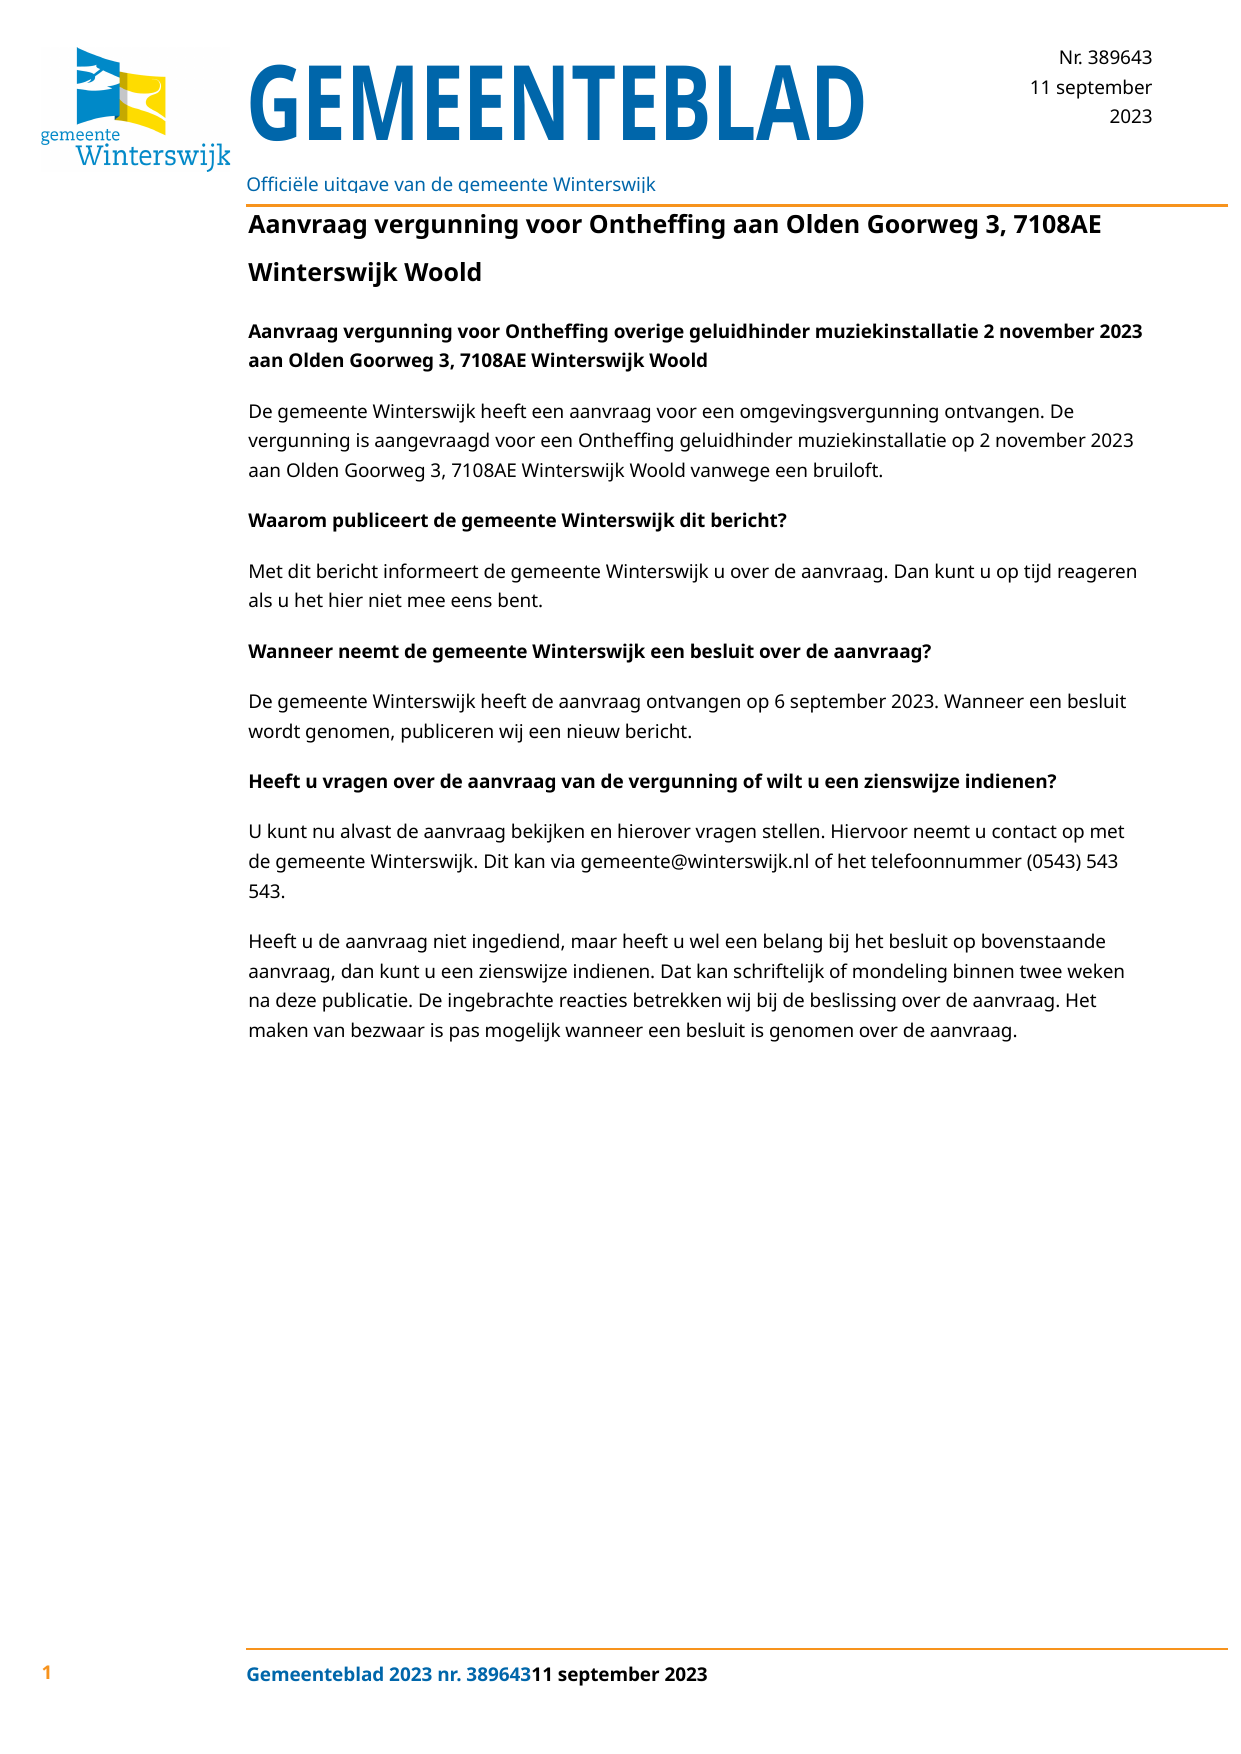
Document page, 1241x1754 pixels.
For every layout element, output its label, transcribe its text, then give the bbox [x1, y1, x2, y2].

text Heeft u vragen over de aanvraag van de vergunning of wilt u een zienswijze indienen? [248, 768, 1152, 794]
text Aanvraag vergunning voor Ontheffing overige geluidhinder muziekinstallatie 2 november 2023 aan Olden Goorweg 3, 7108AE Winterswijk Woold [248, 318, 1152, 373]
picture [41, 47, 231, 172]
text Waarom publiceert de gemeente Winterswijk dit bericht? [248, 507, 1152, 533]
text Heeft u de aanvraag niet ingediend, maar heeft u wel een belang bij het besluit op bovenstaande aanvraag, dan kunt u een zienswijze indienen. Dat kan schriftelijk of mondeling binnen twee weken na deze publicatie. De ingebrachte reacties betrekken wij bij de beslissing over de aanvraag. Het maken van bezwaar is pas mogelijk wanneer een besluit is genomen over de aanvraag. [248, 928, 1152, 1043]
text U kunt nu alvast de aanvraag bekijken en hierover vragen stellen. Hiervoor neemt u contact op met de gemeente Winterswijk. Dit kan via gemeente@winterswijk.nl of het telefoonnummer (0543) 543 543. [248, 819, 1152, 904]
text Aanvraag vergunning voor Ontheffing aan Olden Goorweg 3, 7108AE Winterswijk Woold [248, 207, 1152, 288]
text De gemeente Winterswijk heeft de aanvraag ontvangen op 6 september 2023. Wanneer een besluit wordt genomen, publiceren wij een nieuw bericht. [248, 688, 1152, 744]
picture [225, 153, 231, 162]
text De gemeente Winterswijk heeft een aanvraag voor een omgevingsvergunning ontvangen. De vergunning is aangevraagd voor een Ontheffing geluidhinder muziekinstallatie op 2 november 2023 aan Olden Goorweg 3, 7108AE Winterswijk Woold vanwege een bruiloft. [248, 398, 1152, 483]
text Wanneer neemt de gemeente Winterswijk een besluit over de aanvraag? [248, 638, 1152, 664]
text Met dit bericht informeert de gemeente Winterswijk u over de aanvraag. Dan kunt u op tijd reageren als u het hier niet mee eens bent. [248, 558, 1152, 613]
